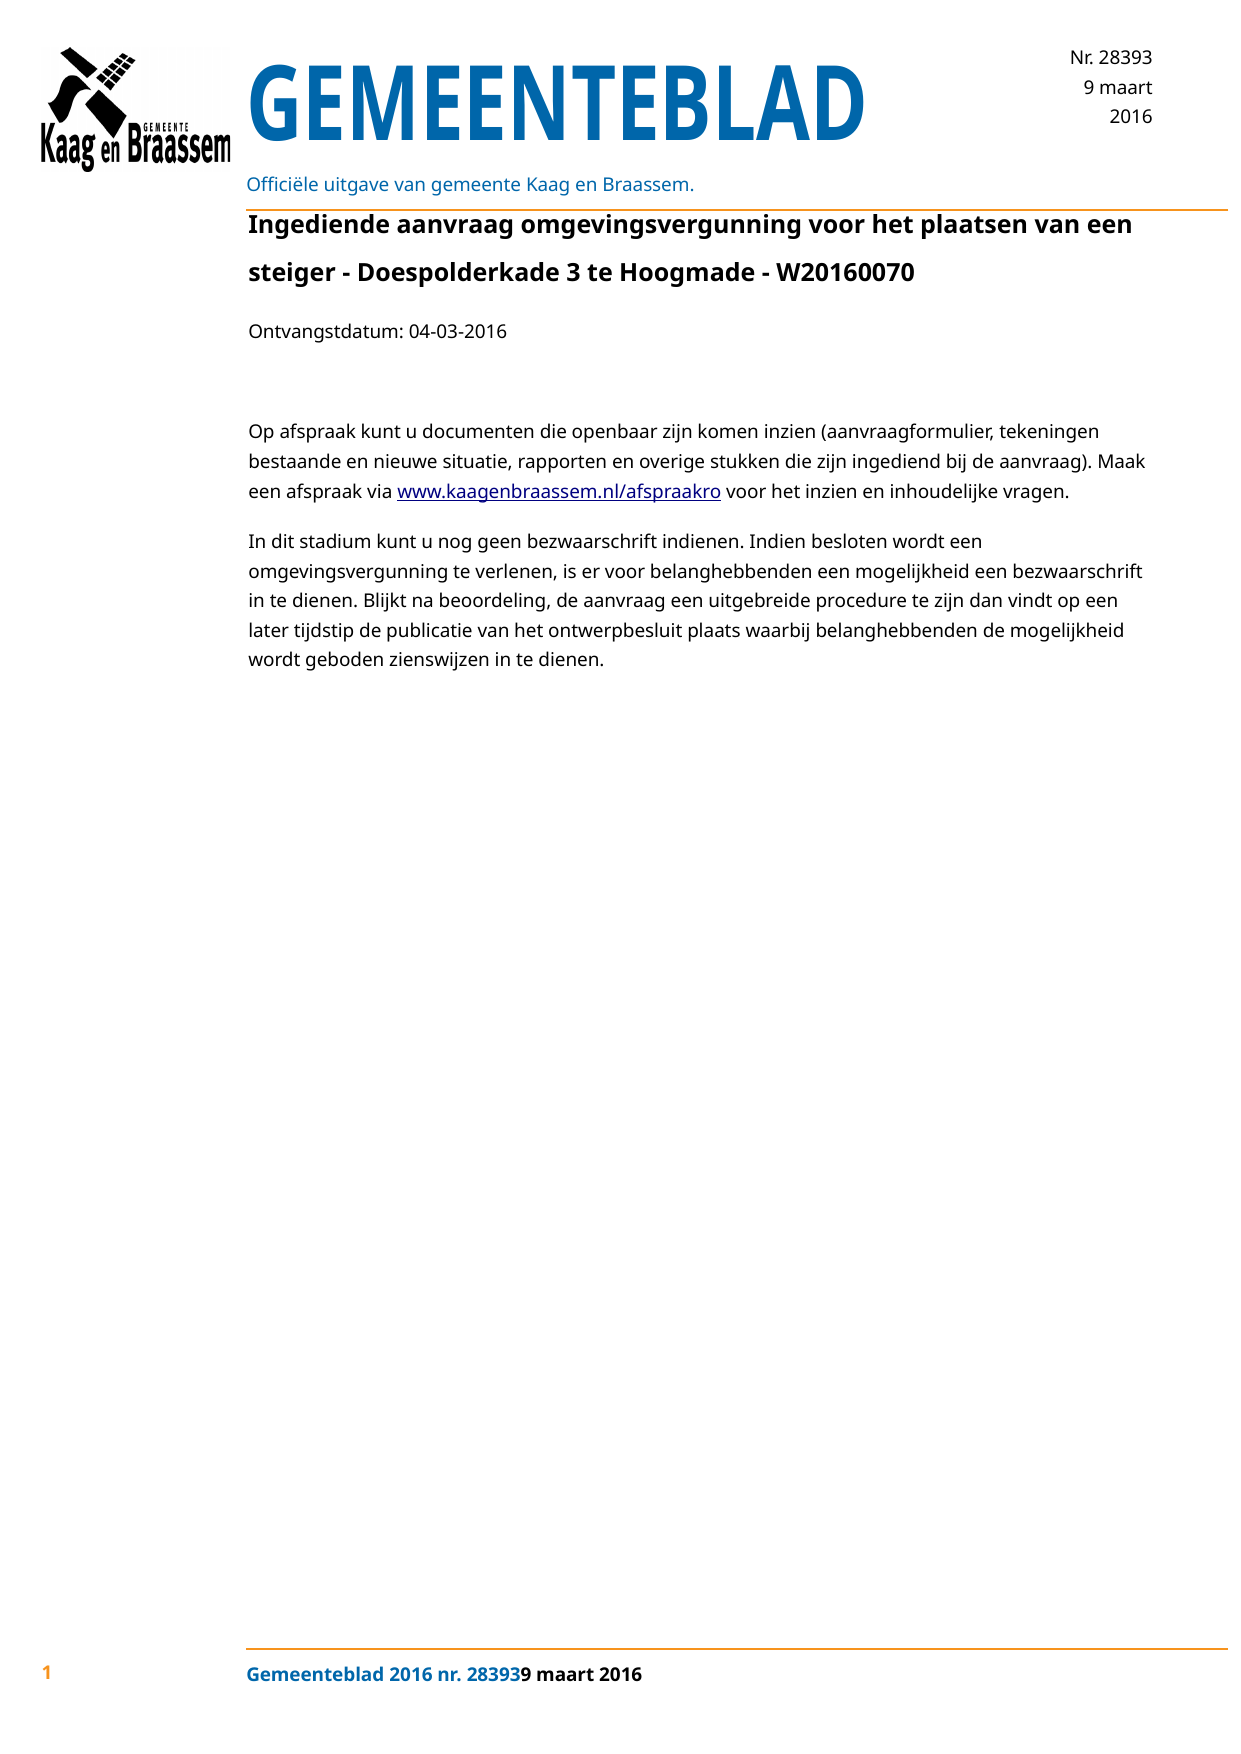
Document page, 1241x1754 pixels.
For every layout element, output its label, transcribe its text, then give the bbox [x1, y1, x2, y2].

text In dit stadium kunt u nog geen bezwaarschrift indienen. Indien besloten wordt een omgevingsvergunning te verlenen, is er voor belanghebbenden een mogelijkheid een bezwaarschrift in te dienen. Blijkt na beoordeling, de aanvraag een uitgebreide procedure te zijn dan vindt op een later tijdstip de publicatie van het ontwerpbesluit plaats waarbij belanghebbenden de mogelijkheid wordt geboden zienswijzen in te dienen. [248, 528, 1152, 672]
text Op afspraak kunt u documenten die openbaar zijn komen inzien (aanvraagformulier, tekeningen bestaande en nieuwe situatie, rapporten en overige stukken die zijn ingediend bij de aanvraag). Maak een afspraak via www.kaagenbraassem.nl/afspraakro voor het inzien en inhoudelijke vragen. [248, 419, 1152, 504]
picture [41, 47, 231, 172]
text Ingediende aanvraag omgevingsvergunning voor het plaatsen van een steiger - Doespolderkade 3 te Hoogmade - W20160070 [248, 211, 1152, 288]
text Ontvangstdatum: 04-03-2016 [248, 318, 1152, 344]
